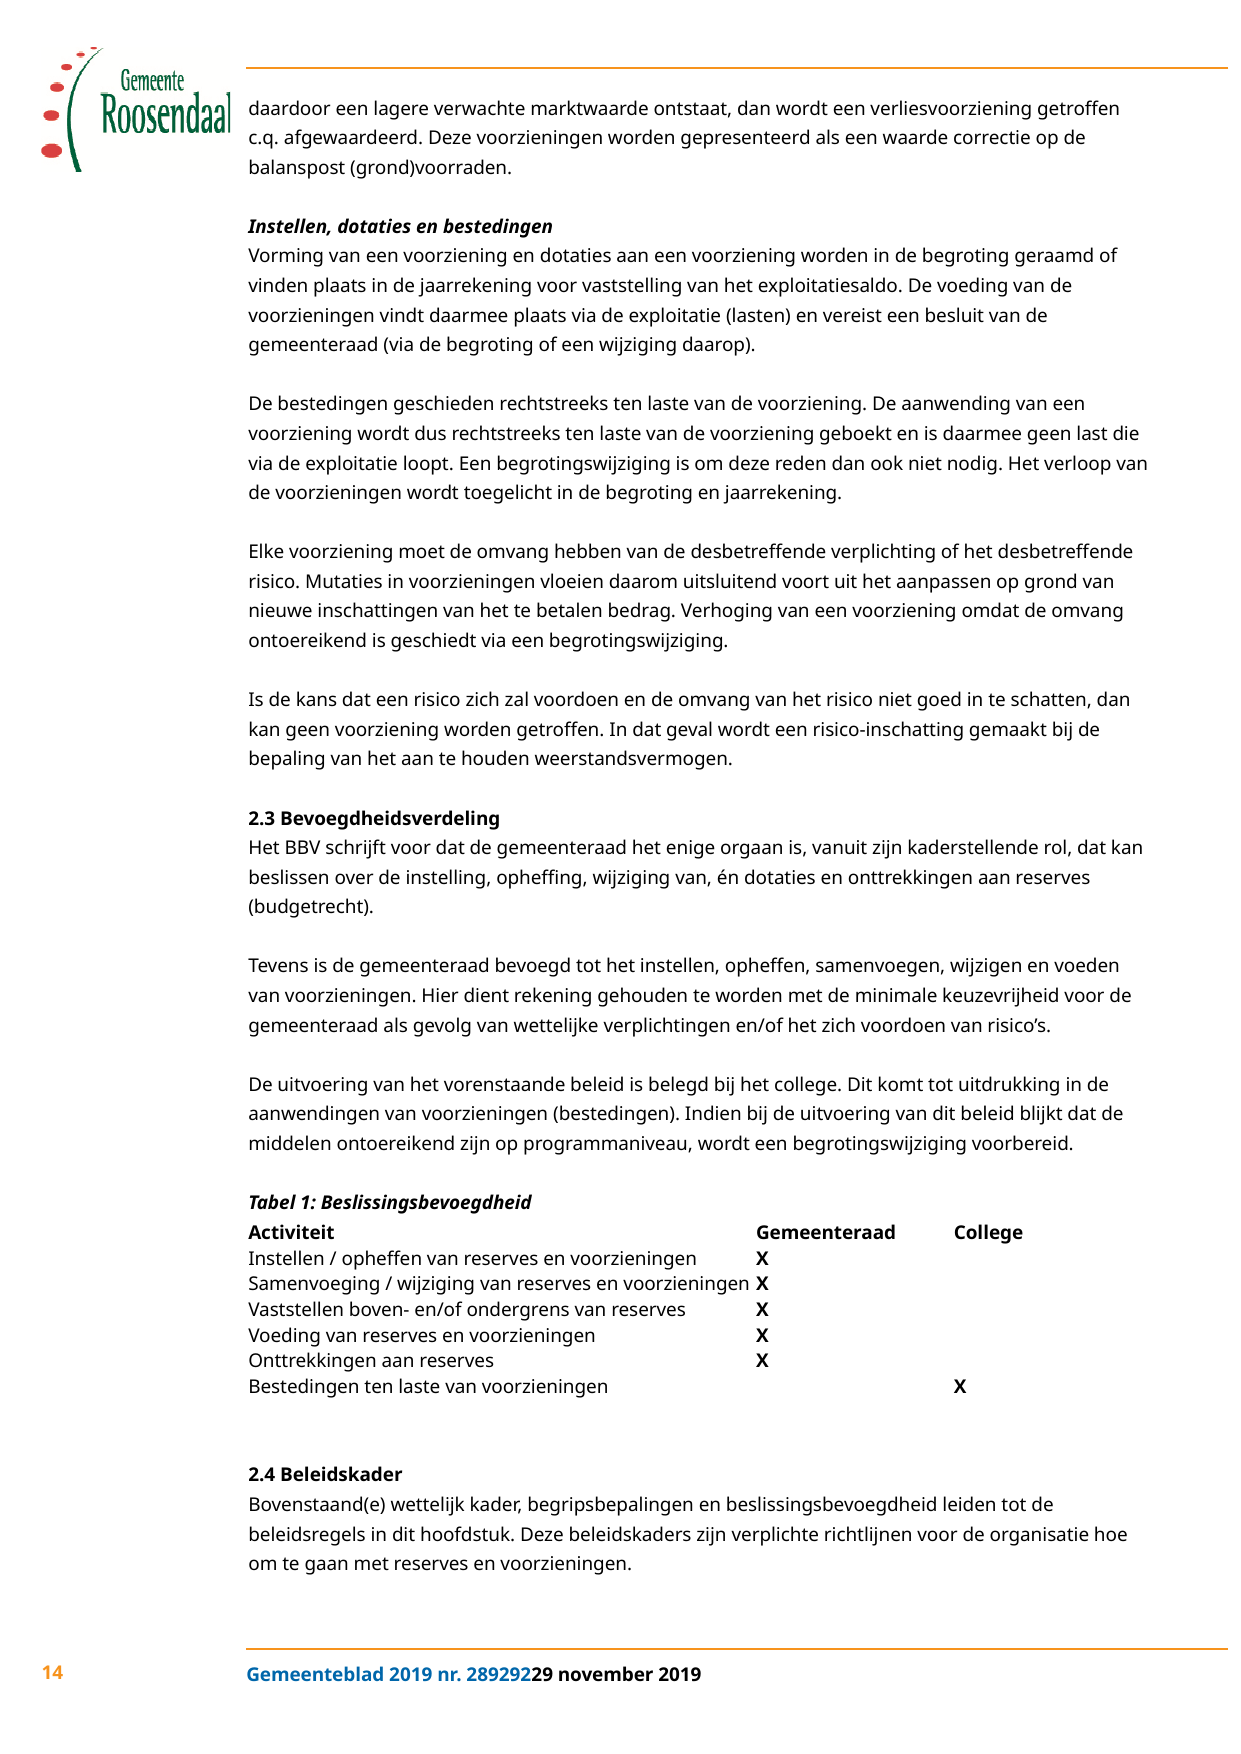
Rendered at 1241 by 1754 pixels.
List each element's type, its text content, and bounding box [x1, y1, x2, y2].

text 2.4 Beleidskader [248, 1462, 1152, 1487]
text De bestedingen geschieden rechtstreeks ten laste van de voorziening. De aanwending van een voorziening wordt dus rechtstreeks ten laste van de voorziening geboekt en is daarmee geen last die via de exploitatie loopt. Een begrotingswijziging is om deze reden dan ook niet nodig. Het verloop van de voorzieningen wordt toegelicht in de begroting en jaarrekening. [248, 391, 1152, 505]
table_cell [954, 1245, 1152, 1271]
text 2.3 Bevoegdheidsverdeling [248, 805, 1152, 831]
table_cell Bestedingen ten laste van voorzieningen [248, 1374, 756, 1399]
table_header Activiteit [248, 1219, 756, 1245]
table_cell Vaststellen boven- en/of ondergrens van reserves [248, 1296, 756, 1322]
text Vorming van een voorziening en dotaties aan een voorziening worden in de begroting geraamd of vinden plaats in de jaarrekening voor vaststelling van het exploitatiesaldo. De voeding van de voorzieningen vindt daarmee plaats via de exploitatie (lasten) en vereist een besluit van de gemeenteraad (via de begroting of een wijziging daarop). [248, 243, 1152, 357]
text Tabel 1: Beslissingsbevoegdheid [248, 1189, 1152, 1215]
text daardoor een lagere verwachte marktwaarde ontstaat, dan wordt een verliesvoorziening getroffen c.q. afgewaardeerd. Deze voorzieningen worden gepresenteerd als een waarde correctie op de balanspost (grond)voorraden. [248, 95, 1152, 180]
text Tevens is de gemeenteraad bevoegd tot het instellen, opheffen, samenvoegen, wijzigen en voeden van voorzieningen. Hier dient rekening gehouden te worden met de minimale keuzevrijheid voor de gemeenteraad als gevolg van wettelijke verplichtingen en/of het zich voordoen van risico’s. [248, 953, 1152, 1038]
table_cell X [756, 1245, 954, 1271]
text Is de kans dat een risico zich zal voordoen en de omvang van het risico niet goed in te schatten, dan kan geen voorziening worden getroffen. In dat geval wordt een risico-inschatting gemaakt bij de bepaling van het aan te houden weerstandsvermogen. [248, 686, 1152, 771]
text Bovenstaand(e) wettelijk kader, begripsbepalingen en beslissingsbevoegdheid leiden tot de beleidsregels in dit hoofdstuk. Deze beleidskaders zijn verplichte richtlijnen voor de organisatie hoe om te gaan met reserves en voorzieningen. [248, 1491, 1152, 1576]
table_cell [954, 1296, 1152, 1322]
table_cell Samenvoeging / wijziging van reserves en voorzieningen [248, 1271, 756, 1296]
table_cell X [756, 1296, 954, 1322]
text Instellen, dotaties en bestedingen [248, 213, 1152, 239]
text Het BBV schrijft voor dat de gemeenteraad het enige orgaan is, vanuit zijn kaderstellende rol, dat kan beslissen over de instelling, opheffing, wijziging van, én dotaties en onttrekkingen aan reserves (budgetrecht). [248, 834, 1152, 919]
table_cell X [954, 1374, 1152, 1399]
table_cell [954, 1271, 1152, 1296]
table_cell [756, 1374, 954, 1399]
table_cell [954, 1322, 1152, 1348]
table_cell [954, 1348, 1152, 1373]
table_cell Voeding van reserves en voorzieningen [248, 1322, 756, 1348]
table_cell X [756, 1322, 954, 1348]
text De uitvoering van het vorenstaande beleid is belegd bij het college. Dit komt tot uitdrukking in de aanwendingen van voorzieningen (bestedingen). Indien bij de uitvoering van dit beleid blijkt dat de middelen ontoereikend zijn op programmaniveau, wordt een begrotingswijziging voorbereid. [248, 1071, 1152, 1156]
table_cell X [756, 1271, 954, 1296]
text Elke voorziening moet de omvang hebben van de desbetreffende verplichting of het desbetreffende risico. Mutaties in voorzieningen vloeien daarom uitsluitend voort uit het aanpassen op grond van nieuwe inschattingen van het te betalen bedrag. Verhoging van een voorziening omdat de omvang ontoereikend is geschiedt via een begrotingswijziging. [248, 538, 1152, 653]
picture [41, 47, 231, 172]
table_cell Onttrekkingen aan reserves [248, 1348, 756, 1373]
table_header Gemeenteraad [756, 1219, 954, 1245]
table_cell Instellen / opheffen van reserves en voorzieningen [248, 1245, 756, 1271]
table_cell X [756, 1348, 954, 1373]
table_header College [954, 1219, 1152, 1245]
